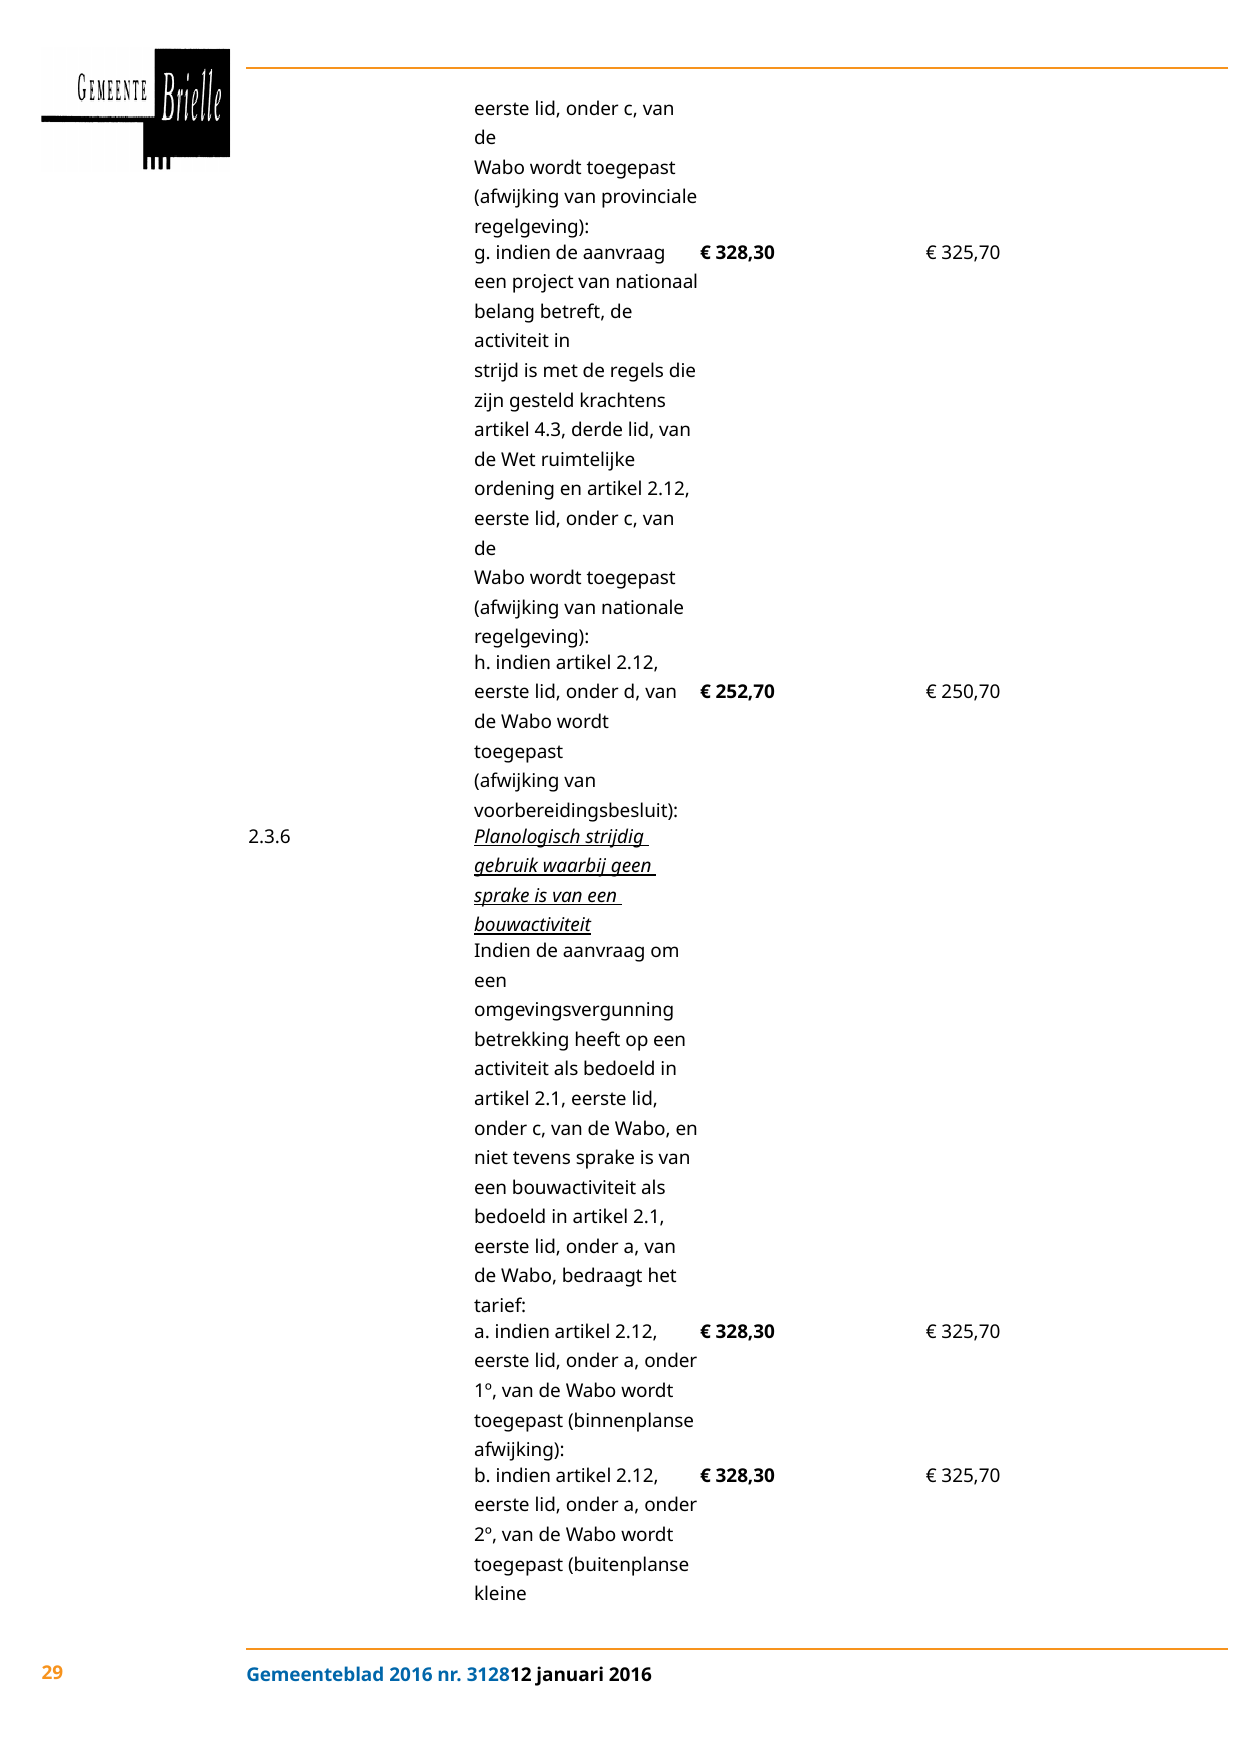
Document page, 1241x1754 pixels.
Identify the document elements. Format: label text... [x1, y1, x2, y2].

table_cell [700, 823, 926, 937]
table_cell [248, 95, 474, 239]
table_cell 2.3.6 [248, 823, 474, 937]
table_cell [926, 95, 1152, 239]
table_cell € 250,70 [926, 649, 1152, 823]
table_cell € 328,30 [700, 1318, 926, 1462]
table_cell [926, 937, 1152, 1318]
table_cell a. indien artikel 2.12, eerste lid, onder a, onder 1º, van de Wabo wordt toegepast (binnenplanse afwijking): [474, 1318, 700, 1462]
picture [41, 47, 231, 172]
table_cell Indien de aanvraag om een omgevingsvergunning betrekking heeft op een activiteit als bedoeld in artikel 2.1, eerste lid, onder c, van de Wabo, en niet tevens sprake is van een bouwactiviteit als bedoeld in artikel 2.1, eerste lid, onder a, van de Wabo, bedraagt het tarief: [474, 937, 700, 1318]
table_cell € 325,70 [926, 1462, 1152, 1606]
table_cell € 252,70 [700, 649, 926, 823]
table_cell [248, 1462, 474, 1606]
table_cell € 325,70 [926, 239, 1152, 649]
table_cell [248, 649, 474, 823]
table_cell b. indien artikel 2.12, eerste lid, onder a, onder 2º, van de Wabo wordt toegepast (buitenplanse kleine [474, 1462, 700, 1606]
table_cell eerste lid, onder c, van de Wabo wordt toegepast (afwijking van provinciale regelgeving): [474, 95, 700, 239]
table_cell [700, 937, 926, 1318]
table_cell € 328,30 [700, 239, 926, 649]
table_cell [248, 239, 474, 649]
table_cell [248, 937, 474, 1318]
table_cell € 328,30 [700, 1462, 926, 1606]
table_cell g. indien de aanvraag een project van nationaal belang betreft, de activiteit in strijd is met de regels die zijn gesteld krachtens artikel 4.3, derde lid, van de Wet ruimtelijke ordening en artikel 2.12, eerste lid, onder c, van de Wabo wordt toegepast (afwijking van nationale regelgeving): [474, 239, 700, 649]
table_cell [700, 95, 926, 239]
table_cell h. indien artikel 2.12, eerste lid, onder d, van de Wabo wordt toegepast (afwijking van voorbereidingsbesluit): [474, 649, 700, 823]
table_cell [926, 823, 1152, 937]
table_cell € 325,70 [926, 1318, 1152, 1462]
table_cell Planologisch strijdig gebruik waarbij geen sprake is van een bouwactiviteit [474, 823, 700, 937]
table_cell [248, 1318, 474, 1462]
